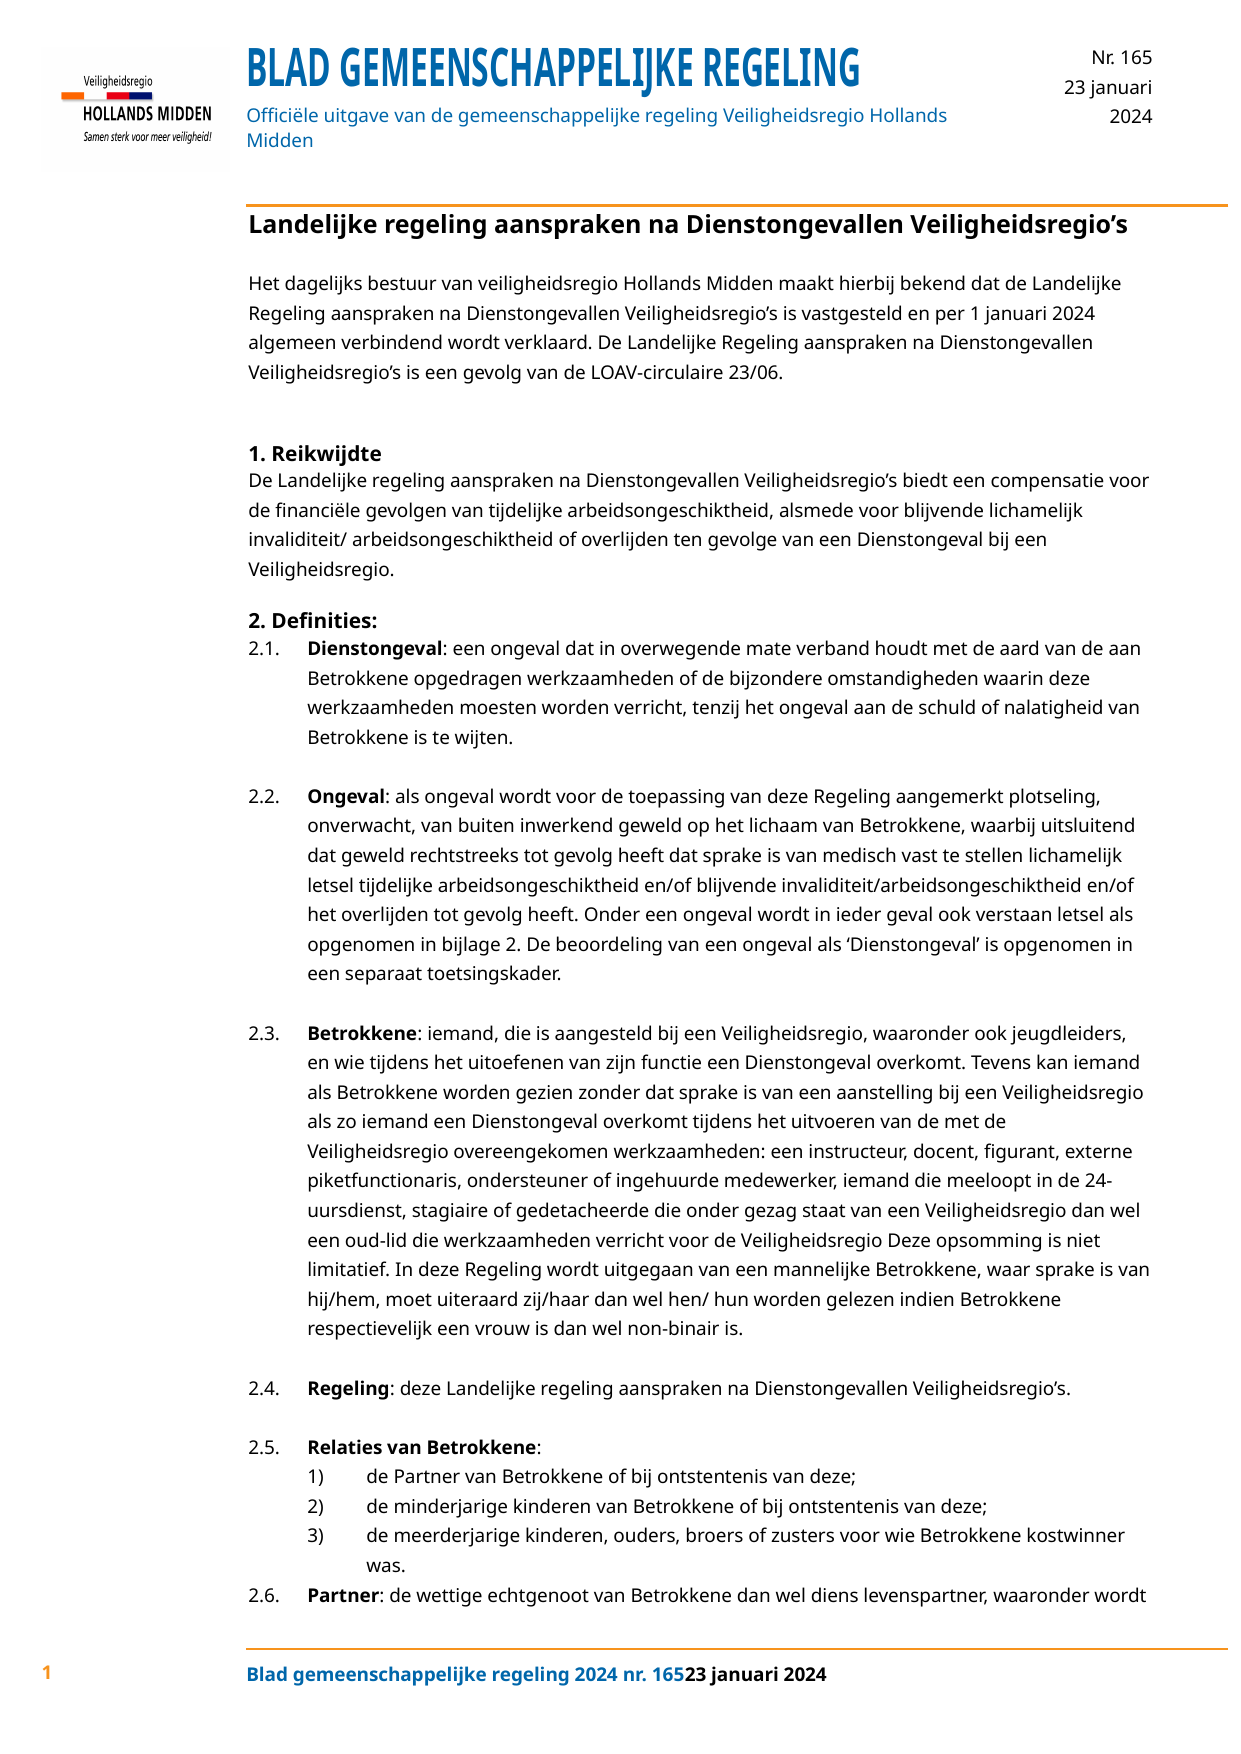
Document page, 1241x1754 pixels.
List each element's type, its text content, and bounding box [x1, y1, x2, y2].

list Relaties van Betrokkene: [248, 1434, 1152, 1459]
list Partner: de wettige echtgenoot van Betrokkene dan wel diens levenspartner, waaronder wordt [248, 1582, 1152, 1607]
text Het dagelijks bestuur van veiligheidsregio Hollands Midden maakt hierbij bekend dat de Landelijke Regeling aanspraken na Dienstongevallen Veiligheidsregio’s is vastgesteld en per 1 januari 2024 algemeen verbindend wordt verklaard. De Landelijke Regeling aanspraken na Dienstongevallen Veiligheidsregio’s is een gevolg van de LOAV-circulaire 23/06. [248, 270, 1152, 385]
list Betrokkene: iemand, die is aangesteld bij een Veiligheidsregio, waaronder ook jeugdleiders, en wie tijdens het uitoefenen van zijn functie een Dienstongeval overkomt. Tevens kan iemand als Betrokkene worden gezien zonder dat sprake is van een aanstelling bij een Veiligheidsregio als zo iemand een Dienstongeval overkomt tijdens het uitvoeren van de met de Veiligheidsregio overeengekomen werkzaamheden: een instructeur, docent, figurant, externe piketfunctionaris, ondersteuner of ingehuurde medewerker, iemand die meeloopt in de 24-uursdienst, stagiaire of gedetacheerde die onder gezag staat van een Veiligheidsregio dan wel een oud-lid die werkzaamheden verricht voor de Veiligheidsregio Deze opsomming is niet limitatief. In deze Regeling wordt uitgegaan van een mannelijke Betrokkene, waar sprake is van hij/hem, moet uiteraard zij/haar dan wel hen/ hun worden gelezen indien Betrokkene respectievelijk een vrouw is dan wel non-binair is. [248, 1020, 1152, 1341]
list Ongeval: als ongeval wordt voor de toepassing van deze Regeling aangemerkt plotseling, onverwacht, van buiten inwerkend geweld op het lichaam van Betrokkene, waarbij uitsluitend dat geweld rechtstreeks tot gevolg heeft dat sprake is van medisch vast te stellen lichamelijk letsel tijdelijke arbeidsongeschiktheid en/of blijvende invaliditeit/arbeidsongeschiktheid en/of het overlijden tot gevolg heeft. Onder een ongeval wordt in ieder geval ook verstaan letsel als opgenomen in bijlage 2. De beoordeling van een ongeval als ‘Dienstongeval’ is opgenomen in een separaat toetsingskader. [248, 783, 1152, 986]
list Regeling: deze Landelijke regeling aanspraken na Dienstongevallen Veiligheidsregio’s. [248, 1375, 1152, 1400]
text De Landelijke regeling aanspraken na Dienstongevallen Veiligheidsregio’s biedt een compensatie voor de financiële gevolgen van tijdelijke arbeidsongeschiktheid, alsmede voor blijvende lichamelijk invaliditeit/ arbeidsongeschiktheid of overlijden ten gevolge van een Dienstongeval bij een Veiligheidsregio. [248, 467, 1152, 582]
list de meerderjarige kinderen, ouders, broers of zusters voor wie Betrokkene kostwinner was. [307, 1523, 1152, 1578]
list de Partner van Betrokkene of bij ontstentenis van deze; [307, 1463, 1152, 1489]
text 2. Definities: [248, 607, 1152, 635]
text Landelijke regeling aanspraken na Dienstongevallen Veiligheidsregio’s [248, 207, 1152, 241]
list de minderjarige kinderen van Betrokkene of bij ontstentenis van deze; [307, 1493, 1152, 1519]
picture [41, 47, 231, 172]
list Dienstongeval: een ongeval dat in overwegende mate verband houdt met de aard van de aan Betrokkene opgedragen werkzaamheden of de bijzondere omstandigheden waarin deze werkzaamheden moesten worden verricht, tenzij het ongeval aan de schuld of nalatigheid van Betrokkene is te wijten. [248, 635, 1152, 749]
text 1. Reikwijdte [248, 439, 1152, 467]
